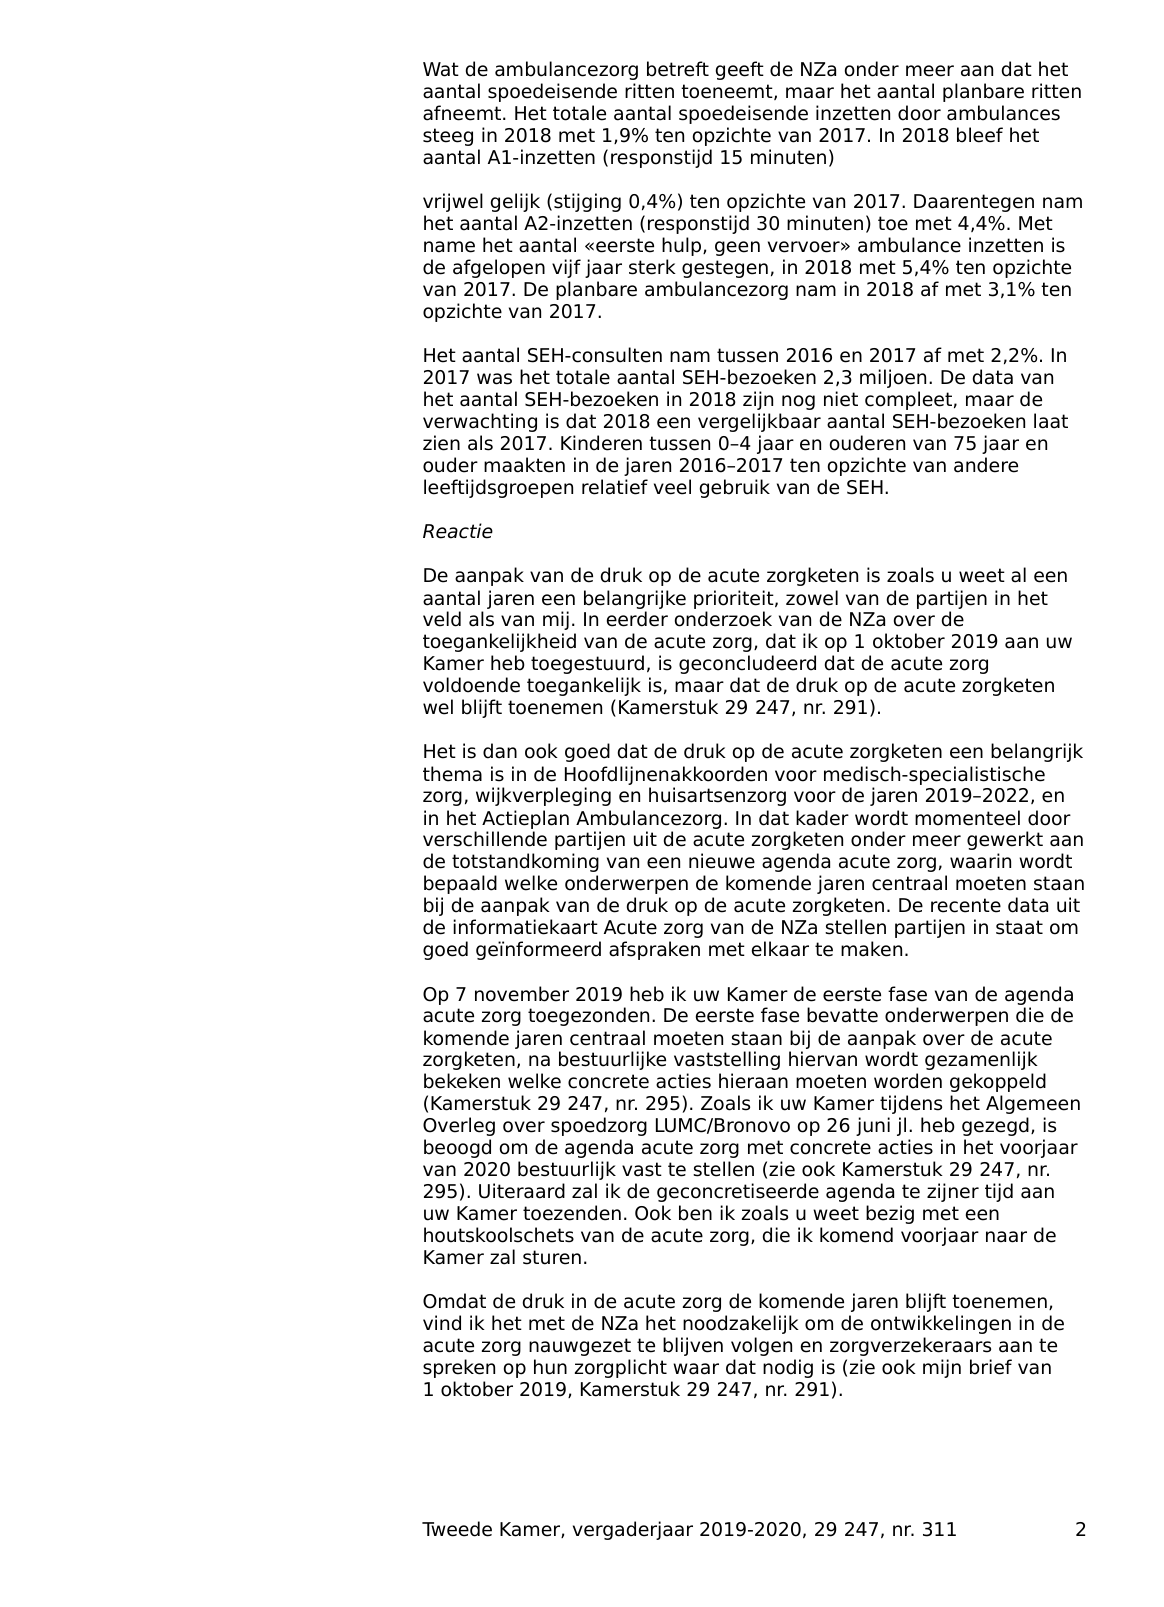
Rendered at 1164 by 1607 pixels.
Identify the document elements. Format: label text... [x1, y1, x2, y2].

text De aanpak van de druk op de acute zorgketen is zoals u weet al een aantal jaren een belangrijke prioriteit, zowel van de partijen in het veld als van mij. In eerder onderzoek van de NZa over de toegankelijkheid van de acute zorg, dat ik op 1 oktober 2019 aan uw Kamer heb toegestuurd, is geconcludeerd dat de acute zorg voldoende toegankelijk is, maar dat de druk op de acute zorgketen wel blijft toenemen (Kamerstuk 29 247, nr. 291). [422, 565, 1087, 719]
text Wat de ambulancezorg betreft geeft de NZa onder meer aan dat het aantal spoedeisende ritten toeneemt, maar het aantal planbare ritten afneemt. Het totale aantal spoedeisende inzetten door ambulances steeg in 2018 met 1,9% ten opzichte van 2017. In 2018 bleef het aantal A1-inzetten (responstijd 15 minuten) [422, 59, 1087, 169]
subtitle Reactie [422, 521, 1087, 543]
text Op 7 november 2019 heb ik uw Kamer de eerste fase van de agenda acute zorg toegezonden. De eerste fase bevatte onderwerpen die de komende jaren centraal moeten staan bij de aanpak over de acute zorgketen, na bestuurlijke vaststelling hiervan wordt gezamenlijk bekeken welke concrete acties hieraan moeten worden gekoppeld (Kamerstuk 29 247, nr. 295). Zoals ik uw Kamer tijdens het Algemeen Overleg over spoedzorg LUMC/Bronovo op 26 juni jl. heb gezegd, is beoogd om de agenda acute zorg met concrete acties in het voorjaar van 2020 bestuurlijk vast te stellen (zie ook Kamerstuk 29 247, nr. 295). Uiteraard zal ik de geconcretiseerde agenda te zijner tijd aan uw Kamer toezenden. Ook ben ik zoals u weet bezig met een houtskoolschets van de acute zorg, die ik komend voorjaar naar de Kamer zal sturen. [422, 983, 1087, 1269]
text Het aantal SEH-consulten nam tussen 2016 en 2017 af met 2,2%. In 2017 was het totale aantal SEH-bezoeken 2,3 miljoen. De data van het aantal SEH-bezoeken in 2018 zijn nog niet compleet, maar de verwachting is dat 2018 een vergelijkbaar aantal SEH-bezoeken laat zien als 2017. Kinderen tussen 0–4 jaar en ouderen van 75 jaar en ouder maakten in de jaren 2016–2017 ten opzichte van andere leeftijdsgroepen relatief veel gebruik van de SEH. [422, 345, 1087, 499]
text Het is dan ook goed dat de druk op de acute zorgketen een belangrijk thema is in de Hoofdlijnenakkoorden voor medisch-specialistische zorg, wijkverpleging en huisartsenzorg voor de jaren 2019–2022, en in het Actieplan Ambulancezorg. In dat kader wordt momenteel door verschillende partijen uit de acute zorgketen onder meer gewerkt aan de totstandkoming van een nieuwe agenda acute zorg, waarin wordt bepaald welke onderwerpen de komende jaren centraal moeten staan bij de aanpak van de druk op de acute zorgketen. De recente data uit de informatiekaart Acute zorg van de NZa stellen partijen in staat om goed geïnformeerd afspraken met elkaar te maken. [422, 741, 1087, 961]
text Omdat de druk in de acute zorg de komende jaren blijft toenemen, vind ik het met de NZa het noodzakelijk om de ontwikkelingen in de acute zorg nauwgezet te blijven volgen en zorgverzekeraars aan te spreken op hun zorgplicht waar dat nodig is (zie ook mijn brief van 1 oktober 2019, Kamerstuk 29 247, nr. 291). [422, 1291, 1087, 1401]
text vrijwel gelijk (stijging 0,4%) ten opzichte van 2017. Daarentegen nam het aantal A2-inzetten (responstijd 30 minuten) toe met 4,4%. Met name het aantal «eerste hulp, geen vervoer» ambulance inzetten is de afgelopen vijf jaar sterk gestegen, in 2018 met 5,4% ten opzichte van 2017. De planbare ambulancezorg nam in 2018 af met 3,1% ten opzichte van 2017. [422, 191, 1087, 323]
